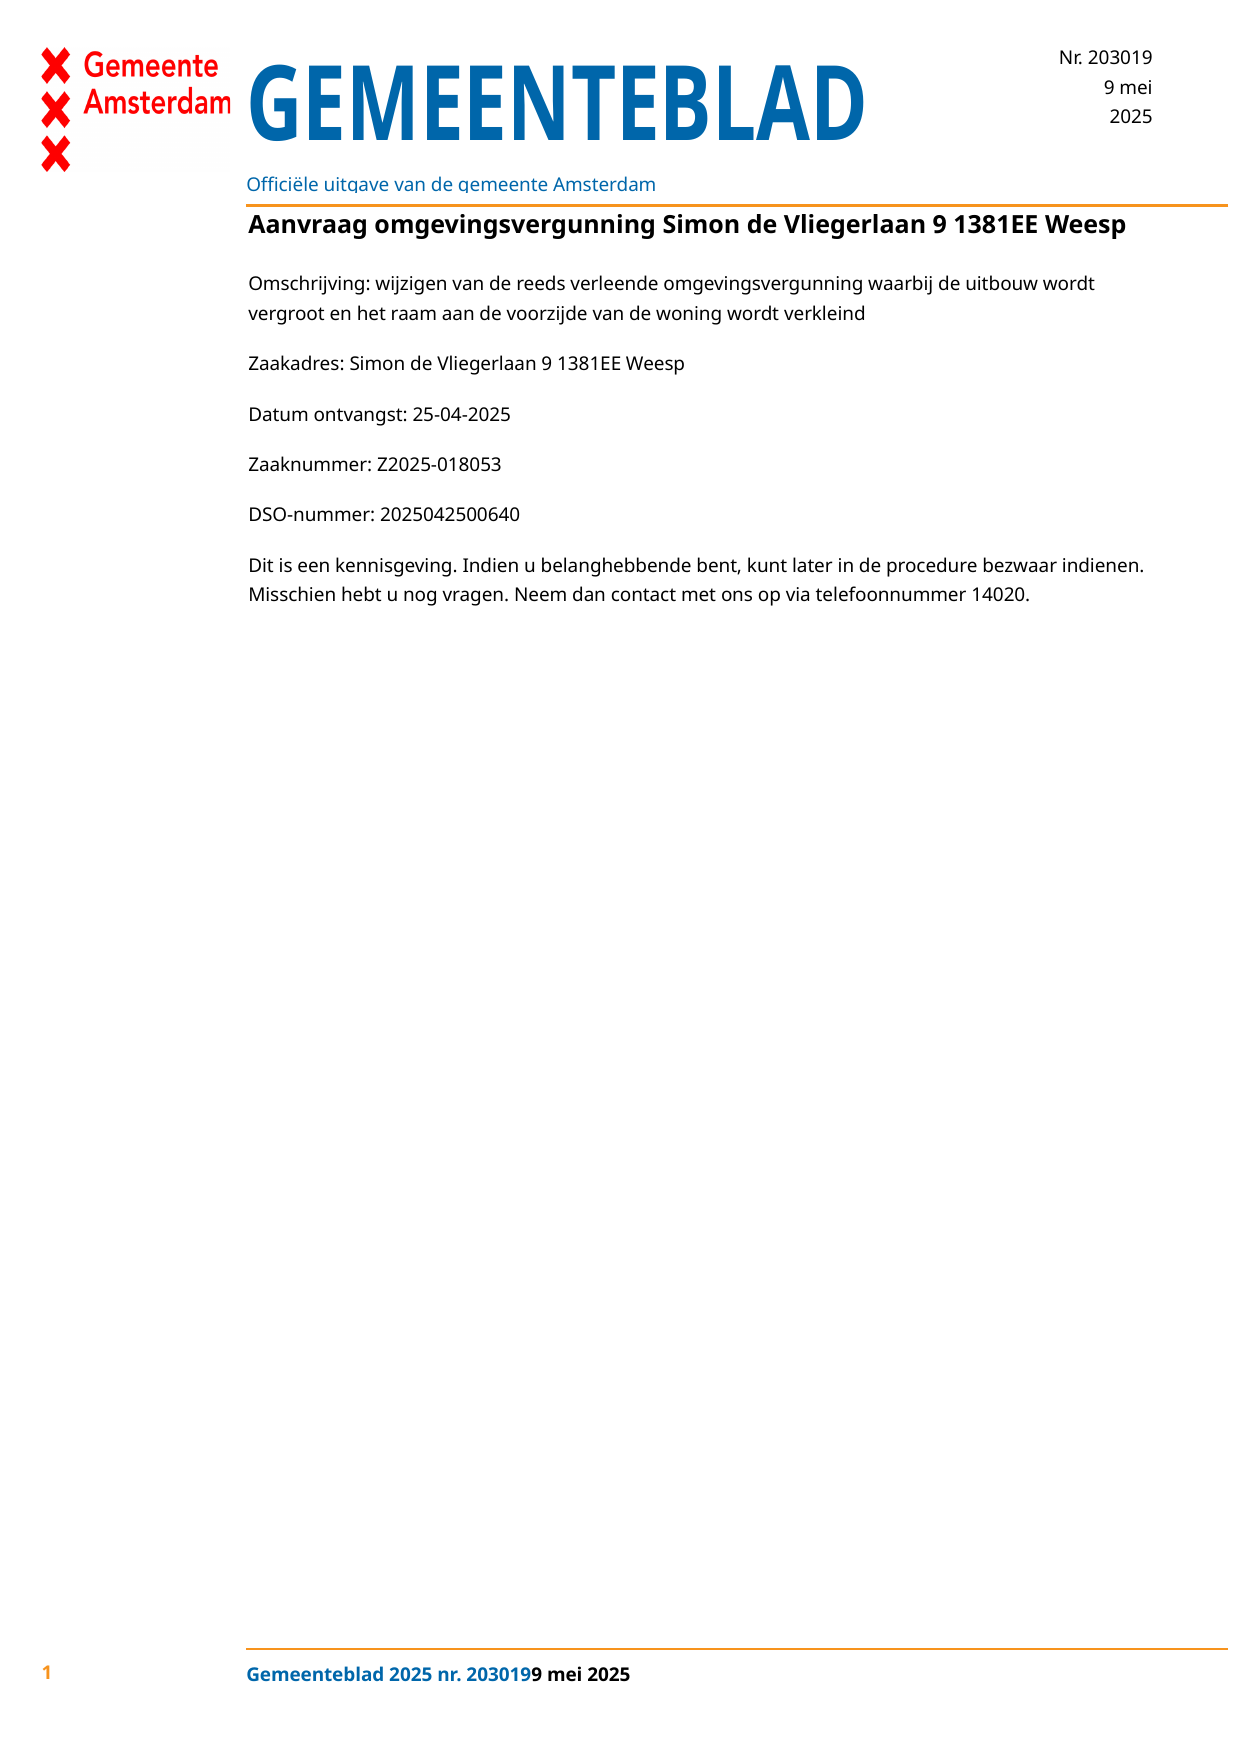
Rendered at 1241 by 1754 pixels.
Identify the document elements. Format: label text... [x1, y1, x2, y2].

text Zaakadres: Simon de Vliegerlaan 9 1381EE Weesp [248, 350, 1152, 376]
text Dit is een kennisgeving. Indien u belanghebbende bent, kunt later in de procedure bezwaar indienen. Misschien hebt u nog vragen. Neem dan contact met ons op via telefoonnummer 14020. [248, 552, 1152, 607]
text Datum ontvangst: 25-04-2025 [248, 401, 1152, 426]
picture [41, 47, 231, 172]
text Omschrijving: wijzigen van de reeds verleende omgevingsvergunning waarbij de uitbouw wordt vergroot en het raam aan de voorzijde van de woning wordt verkleind [248, 270, 1152, 326]
text Aanvraag omgevingsvergunning Simon de Vliegerlaan 9 1381EE Weesp [248, 207, 1152, 241]
text Zaaknummer: Z2025-018053 [248, 451, 1152, 477]
text DSO-nummer: 2025042500640 [248, 502, 1152, 527]
